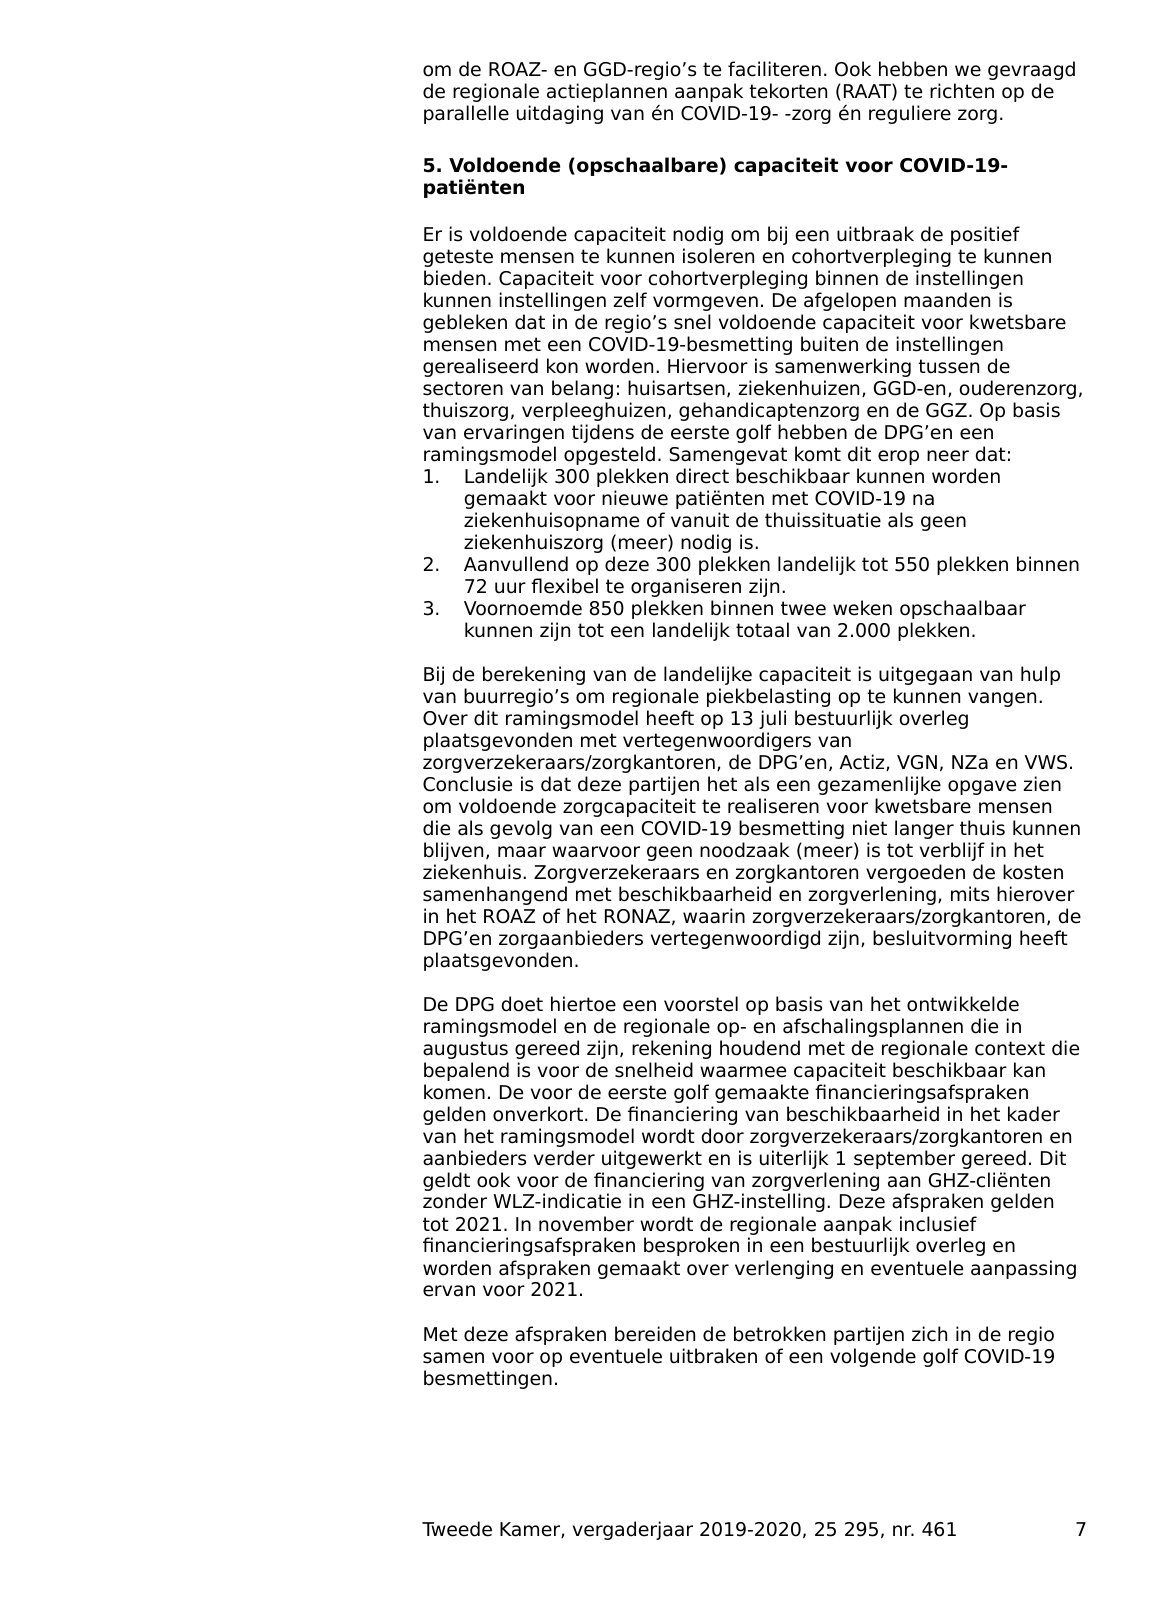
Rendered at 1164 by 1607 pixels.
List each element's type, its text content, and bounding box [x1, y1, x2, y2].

text 2. Aanvullend op deze 300 plekken landelijk tot 550 plekken binnen 72 uur flexibel te organiseren zijn. [422, 554, 1087, 598]
text om de ROAZ- en GGD-regio’s te faciliteren. Ook hebben we gevraagd de regionale actieplannen aanpak tekorten (RAAT) te richten op de parallelle uitdaging van én COVID-19- -zorg én reguliere zorg. [422, 59, 1087, 125]
text Bij de berekening van de landelijke capaciteit is uitgegaan van hulp van buurregio’s om regionale piekbelasting op te kunnen vangen. Over dit ramingsmodel heeft op 13 juli bestuurlijk overleg plaatsgevonden met vertegenwoordigers van zorgverzekeraars/zorgkantoren, de DPG’en, Actiz, VGN, NZa en VWS. Conclusie is dat deze partijen het als een gezamenlijke opgave zien om voldoende zorgcapaciteit te realiseren voor kwetsbare mensen die als gevolg van een COVID-19 besmetting niet langer thuis kunnen blijven, maar waarvoor geen noodzaak (meer) is tot verblijf in het ziekenhuis. Zorgverzekeraars en zorgkantoren vergoeden de kosten samenhangend met beschikbaarheid en zorgverlening, mits hierover in het ROAZ of het RONAZ, waarin zorgverzekeraars/zorgkantoren, de DPG’en zorgaanbieders vertegenwoordigd zijn, besluitvorming heeft plaatsgevonden. [422, 664, 1087, 971]
text 1. Landelijk 300 plekken direct beschikbaar kunnen worden gemaakt voor nieuwe patiënten met COVID-19 na ziekenhuisopname of vanuit de thuissituatie als geen ziekenhuiszorg (meer) nodig is. [422, 466, 1087, 554]
subtitle 5. Voldoende (opschaalbare) capaciteit voor COVID-19-patiënten [422, 155, 1087, 199]
text 3. Voornoemde 850 plekken binnen twee weken opschaalbaar kunnen zijn tot een landelijk totaal van 2.000 plekken. [422, 598, 1087, 642]
text Met deze afspraken bereiden de betrokken partijen zich in de regio samen voor op eventuele uitbraken of een volgende golf COVID-19 besmettingen. [422, 1323, 1087, 1389]
text Er is voldoende capaciteit nodig om bij een uitbraak de positief geteste mensen te kunnen isoleren en cohortverpleging te kunnen bieden. Capaciteit voor cohortverpleging binnen de instellingen kunnen instellingen zelf vormgeven. De afgelopen maanden is gebleken dat in de regio’s snel voldoende capaciteit voor kwetsbare mensen met een COVID-19-besmetting buiten de instellingen gerealiseerd kon worden. Hiervoor is samenwerking tussen de sectoren van belang: huisartsen, ziekenhuizen, GGD-en, ouderenzorg, thuiszorg, verpleeghuizen, gehandicaptenzorg en de GGZ. Op basis van ervaringen tijdens de eerste golf hebben de DPG’en een ramingsmodel opgesteld. Samengevat komt dit erop neer dat: [422, 224, 1087, 466]
text De DPG doet hiertoe een voorstel op basis van het ontwikkelde ramingsmodel en de regionale op- en afschalingsplannen die in augustus gereed zijn, rekening houdend met de regionale context die bepalend is voor de snelheid waarmee capaciteit beschikbaar kan komen. De voor de eerste golf gemaakte financieringsafspraken gelden onverkort. De financiering van beschikbaarheid in het kader van het ramingsmodel wordt door zorgverzekeraars/zorgkantoren en aanbieders verder uitgewerkt en is uiterlijk 1 september gereed. Dit geldt ook voor de financiering van zorgverlening aan GHZ-cliënten zonder WLZ-indicatie in een GHZ-instelling. Deze afspraken gelden tot 2021. In november wordt de regionale aanpak inclusief financieringsafspraken besproken in een bestuurlijk overleg en worden afspraken gemaakt over verlenging en eventuele aanpassing ervan voor 2021. [422, 994, 1087, 1301]
